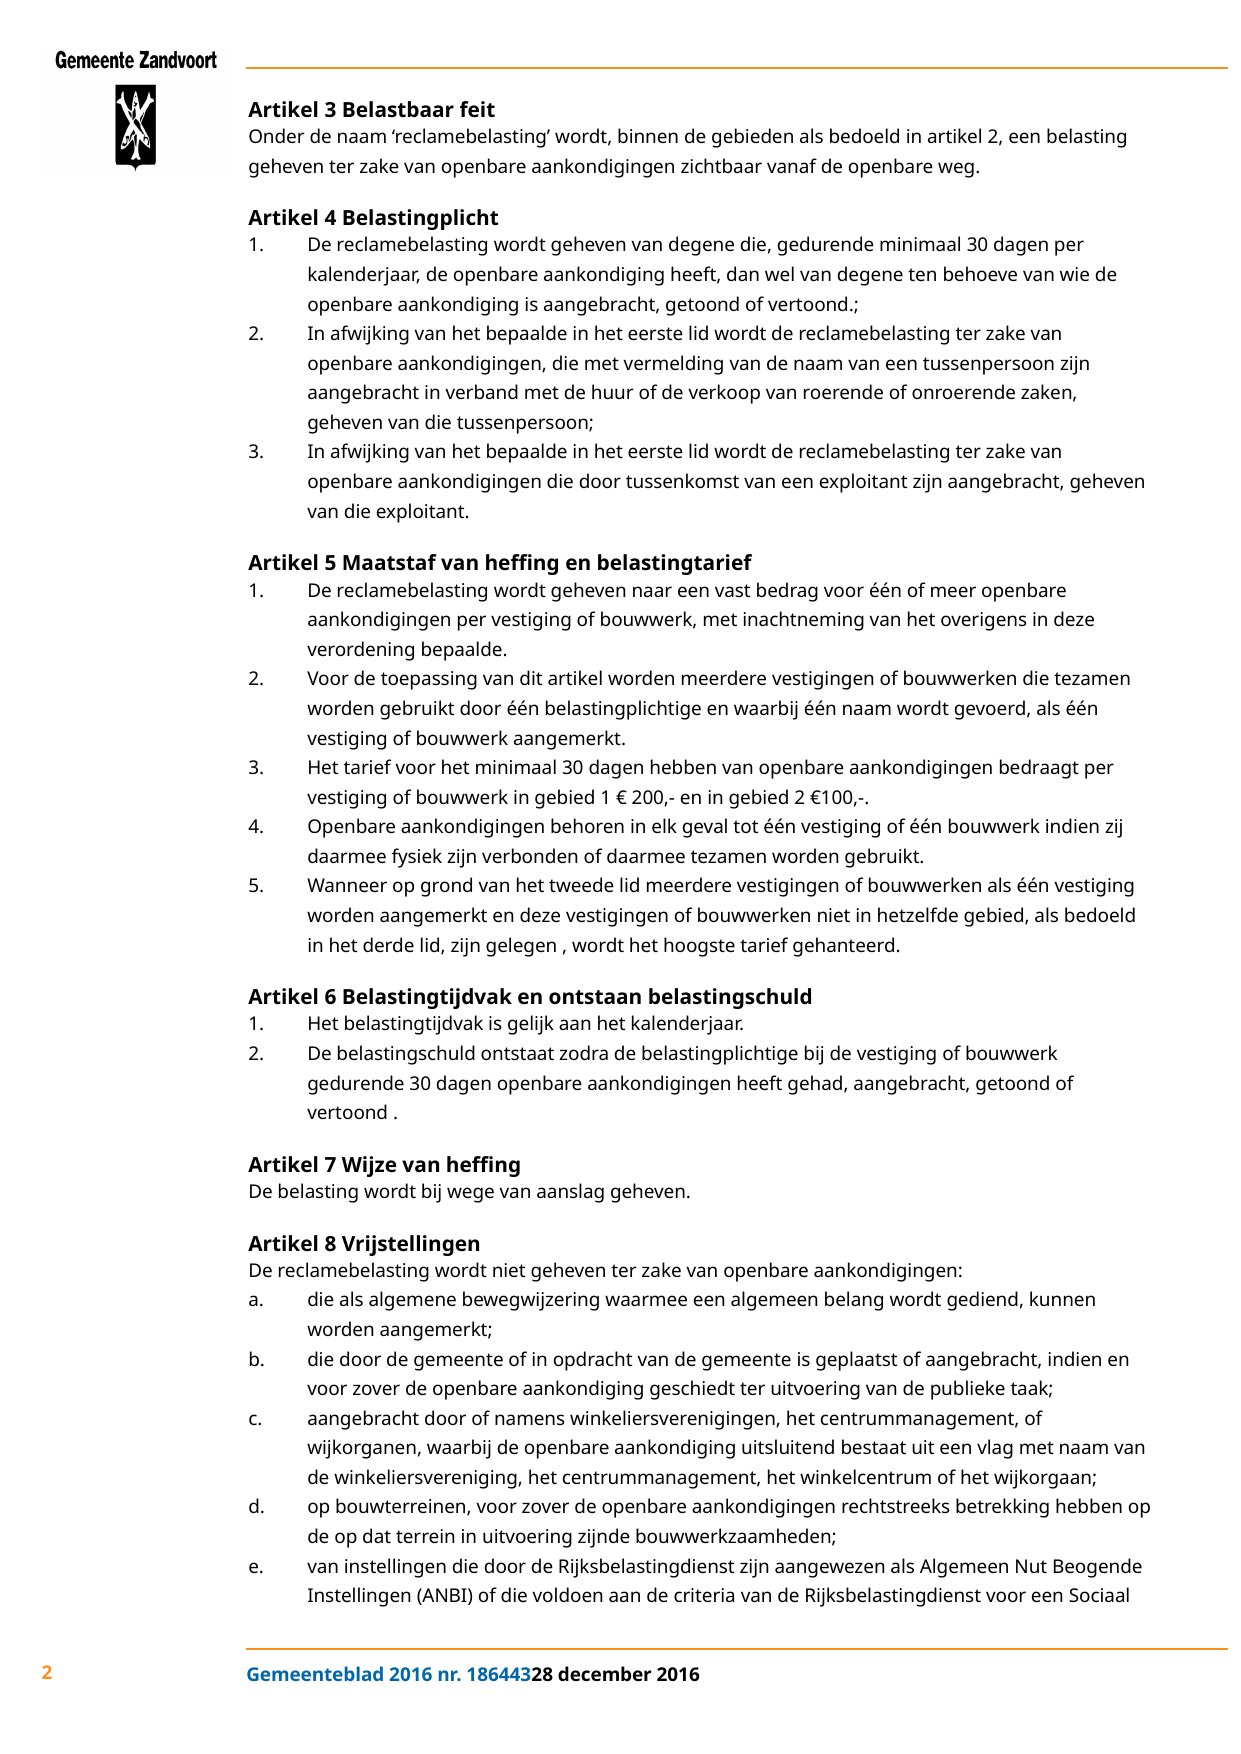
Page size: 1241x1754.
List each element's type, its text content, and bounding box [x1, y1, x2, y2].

list Wanneer op grond van het tweede lid meerdere vestigingen of bouwwerken als één vestiging worden aangemerkt en deze vestigingen of bouwwerken niet in hetzelfde gebied, als bedoeld in het derde lid, zijn gelegen , wordt het hoogste tarief gehanteerd. [248, 873, 1152, 957]
text Onder de naam ‘reclamebelasting’ wordt, binnen de gebieden als bedoeld in artikel 2, een belasting geheven ter zake van openbare aankondigingen zichtbaar vanaf de openbare weg. [248, 123, 1152, 178]
list aangebracht door of namens winkeliersverenigingen, het centrummanagement, of wijkorganen, waarbij de openbare aankondiging uitsluitend bestaat uit een vlag met naam van de winkeliersvereniging, het centrummanagement, het winkelcentrum of het wijkorgaan; [248, 1405, 1152, 1490]
list De belastingschuld ontstaat zodra de belastingplichtige bij de vestiging of bouwwerk gedurende 30 dagen openbare aankondigingen heeft gehad, aangebracht, getoond of vertoond . [248, 1040, 1152, 1125]
text Artikel 4 Belastingplicht [248, 203, 1152, 232]
text De reclamebelasting wordt niet geheven ter zake van openbare aankondigingen: [248, 1257, 1152, 1283]
list Openbare aankondigingen behoren in elk geval tot één vestiging of één bouwwerk indien zij daarmee fysiek zijn verbonden of daarmee tezamen worden gebruikt. [248, 813, 1152, 869]
text Artikel 3 Belastbaar feit [248, 95, 1152, 123]
text Artikel 8 Vrijstellingen [248, 1229, 1152, 1257]
list die als algemene bewegwijzering waarmee een algemeen belang wordt gediend, kunnen worden aangemerkt; [248, 1287, 1152, 1342]
list van instellingen die door de Rijksbelastingdienst zijn aangewezen als Algemeen Nut Beogende Instellingen (ANBI) of die voldoen aan de criteria van de Rijksbelastingdienst voor een Sociaal [248, 1553, 1152, 1608]
picture [41, 47, 231, 172]
list De reclamebelasting wordt geheven van degene die, gedurende minimaal 30 dagen per kalenderjaar, de openbare aankondiging heeft, dan wel van degene ten behoeve van wie de openbare aankondiging is aangebracht, getoond of vertoond.; [248, 232, 1152, 317]
list Het belastingtijdvak is gelijk aan het kalenderjaar. [248, 1011, 1152, 1036]
list op bouwterreinen, voor zover de openbare aankondigingen rechtstreeks betrekking hebben op de op dat terrein in uitvoering zijnde bouwwerkzaamheden; [248, 1494, 1152, 1549]
text Artikel 5 Maatstaf van heffing en belastingtarief [248, 548, 1152, 577]
list die door de gemeente of in opdracht van de gemeente is geplaatst of aangebracht, indien en voor zover de openbare aankondiging geschiedt ter uitvoering van de publieke taak; [248, 1346, 1152, 1401]
text Artikel 6 Belastingtijdvak en ontstaan belastingschuld [248, 982, 1152, 1011]
list De reclamebelasting wordt geheven naar een vast bedrag voor één of meer openbare aankondigingen per vestiging of bouwwerk, met inachtneming van het overigens in deze verordening bepaalde. [248, 577, 1152, 662]
text De belasting wordt bij wege van aanslag geheven. [248, 1178, 1152, 1204]
list In afwijking van het bepaalde in het eerste lid wordt de reclamebelasting ter zake van openbare aankondigingen, die met vermelding van de naam van een tussenpersoon zijn aangebracht in verband met de huur of de verkoop van roerende of onroerende zaken, geheven van die tussenpersoon; [248, 320, 1152, 435]
text Artikel 7 Wijze van heffing [248, 1150, 1152, 1178]
list In afwijking van het bepaalde in het eerste lid wordt de reclamebelasting ter zake van openbare aankondigingen die door tussenkomst van een exploitant zijn aangebracht, geheven van die exploitant. [248, 439, 1152, 524]
list Voor de toepassing van dit artikel worden meerdere vestigingen of bouwwerken die tezamen worden gebruikt door één belastingplichtige en waarbij één naam wordt gevoerd, als één vestiging of bouwwerk aangemerkt. [248, 666, 1152, 750]
list Het tarief voor het minimaal 30 dagen hebben van openbare aankondigingen bedraagt per vestiging of bouwwerk in gebied 1 € 200,- en in gebied 2 €100,-. [248, 754, 1152, 809]
